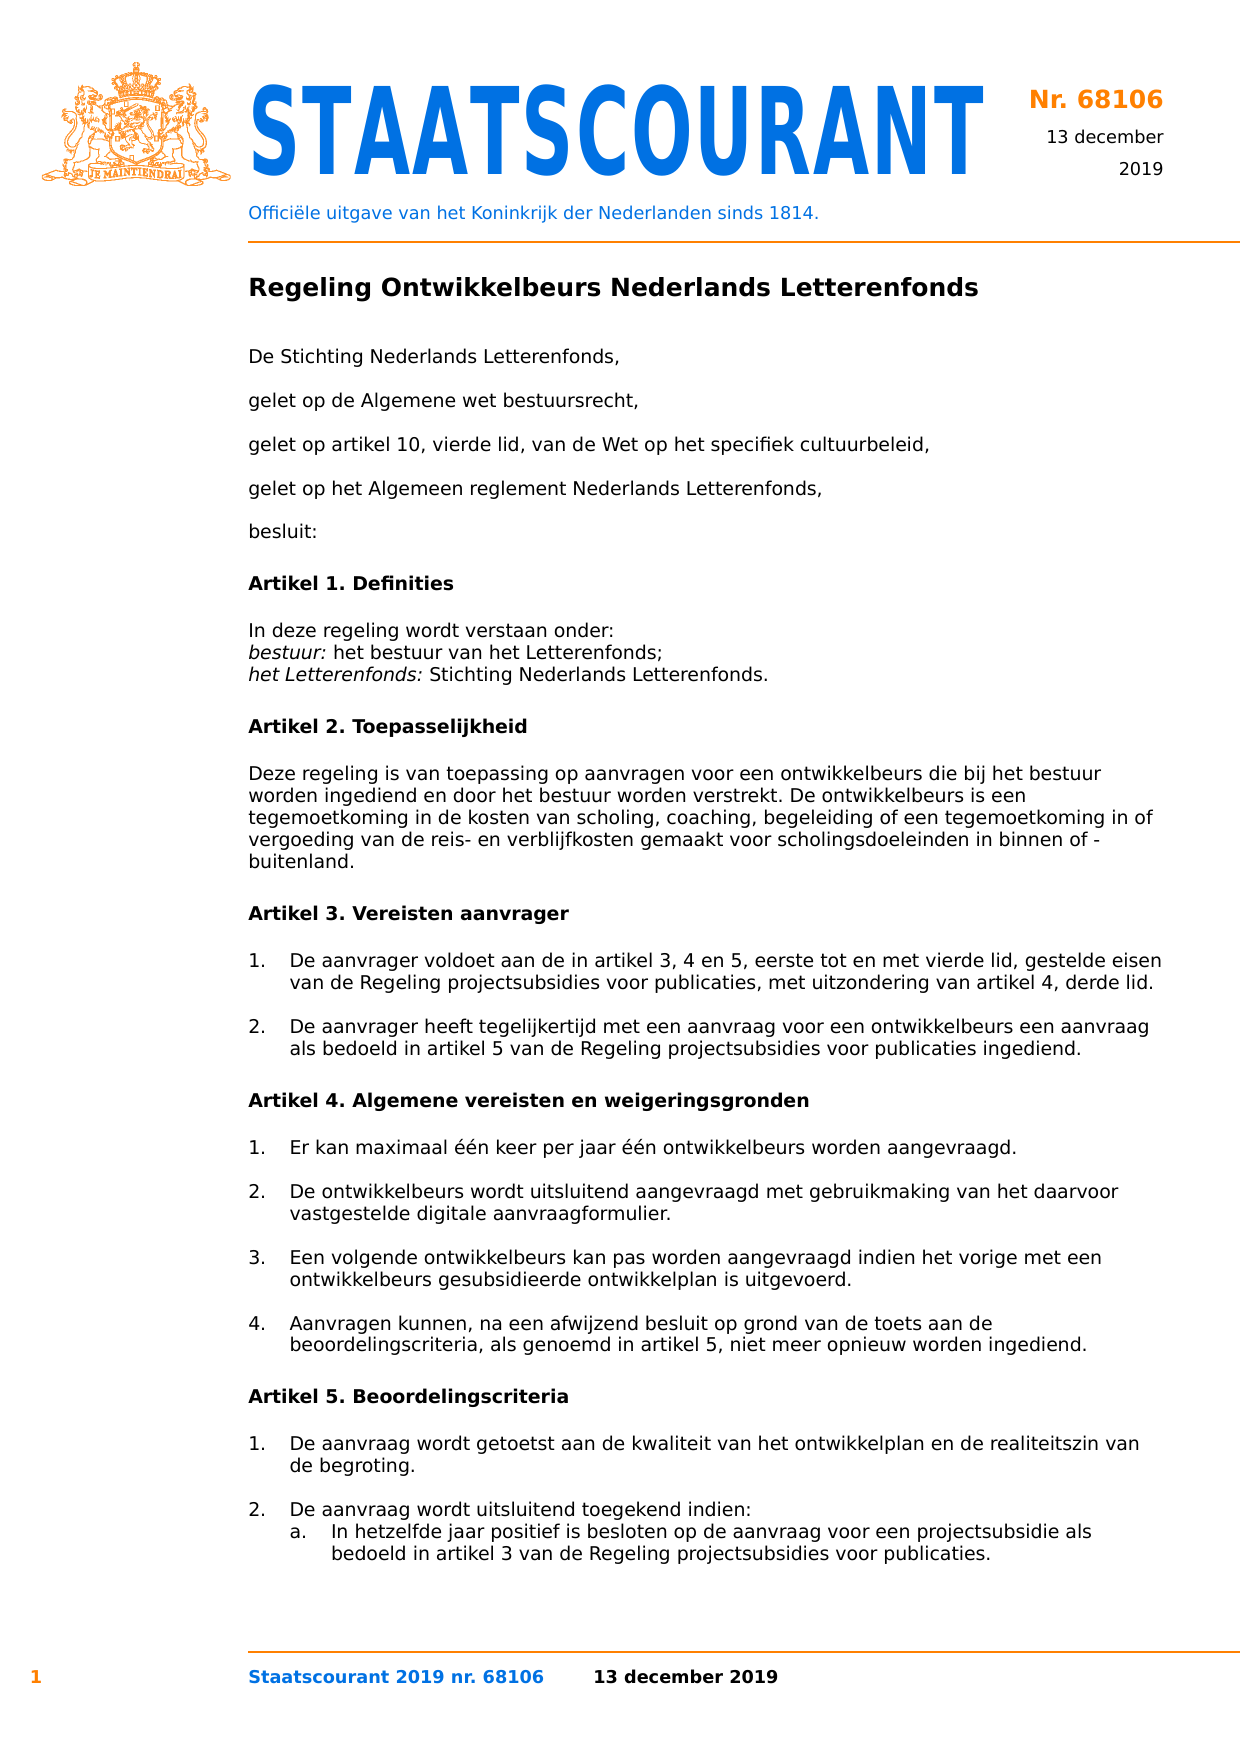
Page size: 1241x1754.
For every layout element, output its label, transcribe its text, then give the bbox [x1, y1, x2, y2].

text gelet op artikel 10, vierde lid, van de Wet op het specifiek cultuurbeleid, [248, 434, 1163, 456]
text In deze regeling wordt verstaan onder: [248, 620, 1163, 642]
subtitle Artikel 5. Beoordelingscriteria [248, 1386, 1163, 1408]
text besluit: [248, 521, 1163, 543]
text 2. De ontwikkelbeurs wordt uitsluitend aangevraagd met gebruikmaking van het daarvoor vastgestelde digitale aanvraagformulier. [248, 1181, 1163, 1225]
table_cell 2019 [998, 153, 1240, 203]
picture [41, 62, 231, 186]
table_header Nr. 68106 [998, 62, 1240, 121]
text 1. De aanvrager voldoet aan de in artikel 3, 4 en 5, eerste tot en met vierde lid, gestelde eisen van de Regeling projectsubsidies voor publicaties, met uitzondering van artikel 4, derde lid. [248, 950, 1163, 994]
text 2. De aanvrager heeft tegelijkertijd met een aanvraag voor een ontwikkelbeurs een aanvraag als bedoeld in artikel 5 van de Regeling projectsubsidies voor publicaties ingediend. [248, 1016, 1163, 1060]
text het Letterenfonds: Stichting Nederlands Letterenfonds. [248, 664, 1163, 686]
text bestuur: het bestuur van het Letterenfonds; [248, 642, 1163, 664]
table_header [25, 62, 248, 241]
subtitle Artikel 1. Definities [248, 573, 1163, 595]
text Deze regeling is van toepassing op aanvragen voor een ontwikkelbeurs die bij het bestuur worden ingediend en door het bestuur worden verstrekt. De ontwikkelbeurs is een tegemoetkoming in de kosten van scholing, coaching, begeleiding of een tegemoetkoming in of vergoeding van de reis- en verblijfkosten gemaakt voor scholingsdoeleinden in binnen of -buitenland. [248, 763, 1163, 873]
table_cell 13 december [998, 121, 1240, 153]
subtitle Regeling Ontwikkelbeurs Nederlands Letterenfonds [248, 273, 1163, 302]
subtitle Artikel 3. Vereisten aanvrager [248, 903, 1163, 925]
table_cell Officiële uitgave van het Koninkrijk der Nederlanden sinds 1814. [248, 203, 1240, 241]
text 1. De aanvraag wordt getoetst aan de kwaliteit van het ontwikkelplan en de realiteitszin van de begroting. [248, 1433, 1163, 1477]
subtitle Artikel 2. Toepasselijkheid [248, 716, 1163, 738]
text gelet op de Algemene wet bestuursrecht, [248, 390, 1163, 412]
text gelet op het Algemeen reglement Nederlands Letterenfonds, [248, 477, 1163, 499]
text 4. Aanvragen kunnen, na een afwijzend besluit op grond van de toets aan de beoordelingscriteria, als genoemd in artikel 5, niet meer opnieuw worden ingediend. [248, 1312, 1163, 1356]
text De Stichting Nederlands Letterenfonds, [248, 346, 1163, 368]
subtitle Artikel 4. Algemene vereisten en weigeringsgronden [248, 1090, 1163, 1112]
text 3. Een volgende ontwikkelbeurs kan pas worden aangevraagd indien het vorige met een ontwikkelbeurs gesubsidieerde ontwikkelplan is uitgevoerd. [248, 1247, 1163, 1291]
text 2. De aanvraag wordt uitsluitend toegekend indien: [248, 1499, 1163, 1521]
table_header STAATSCOURANT [248, 62, 998, 203]
text 1. Er kan maximaal één keer per jaar één ontwikkelbeurs worden aangevraagd. [248, 1137, 1163, 1159]
text a. In hetzelfde jaar positief is besloten op de aanvraag voor een projectsubsidie als bedoeld in artikel 3 van de Regeling projectsubsidies voor publicaties. [289, 1521, 1163, 1565]
